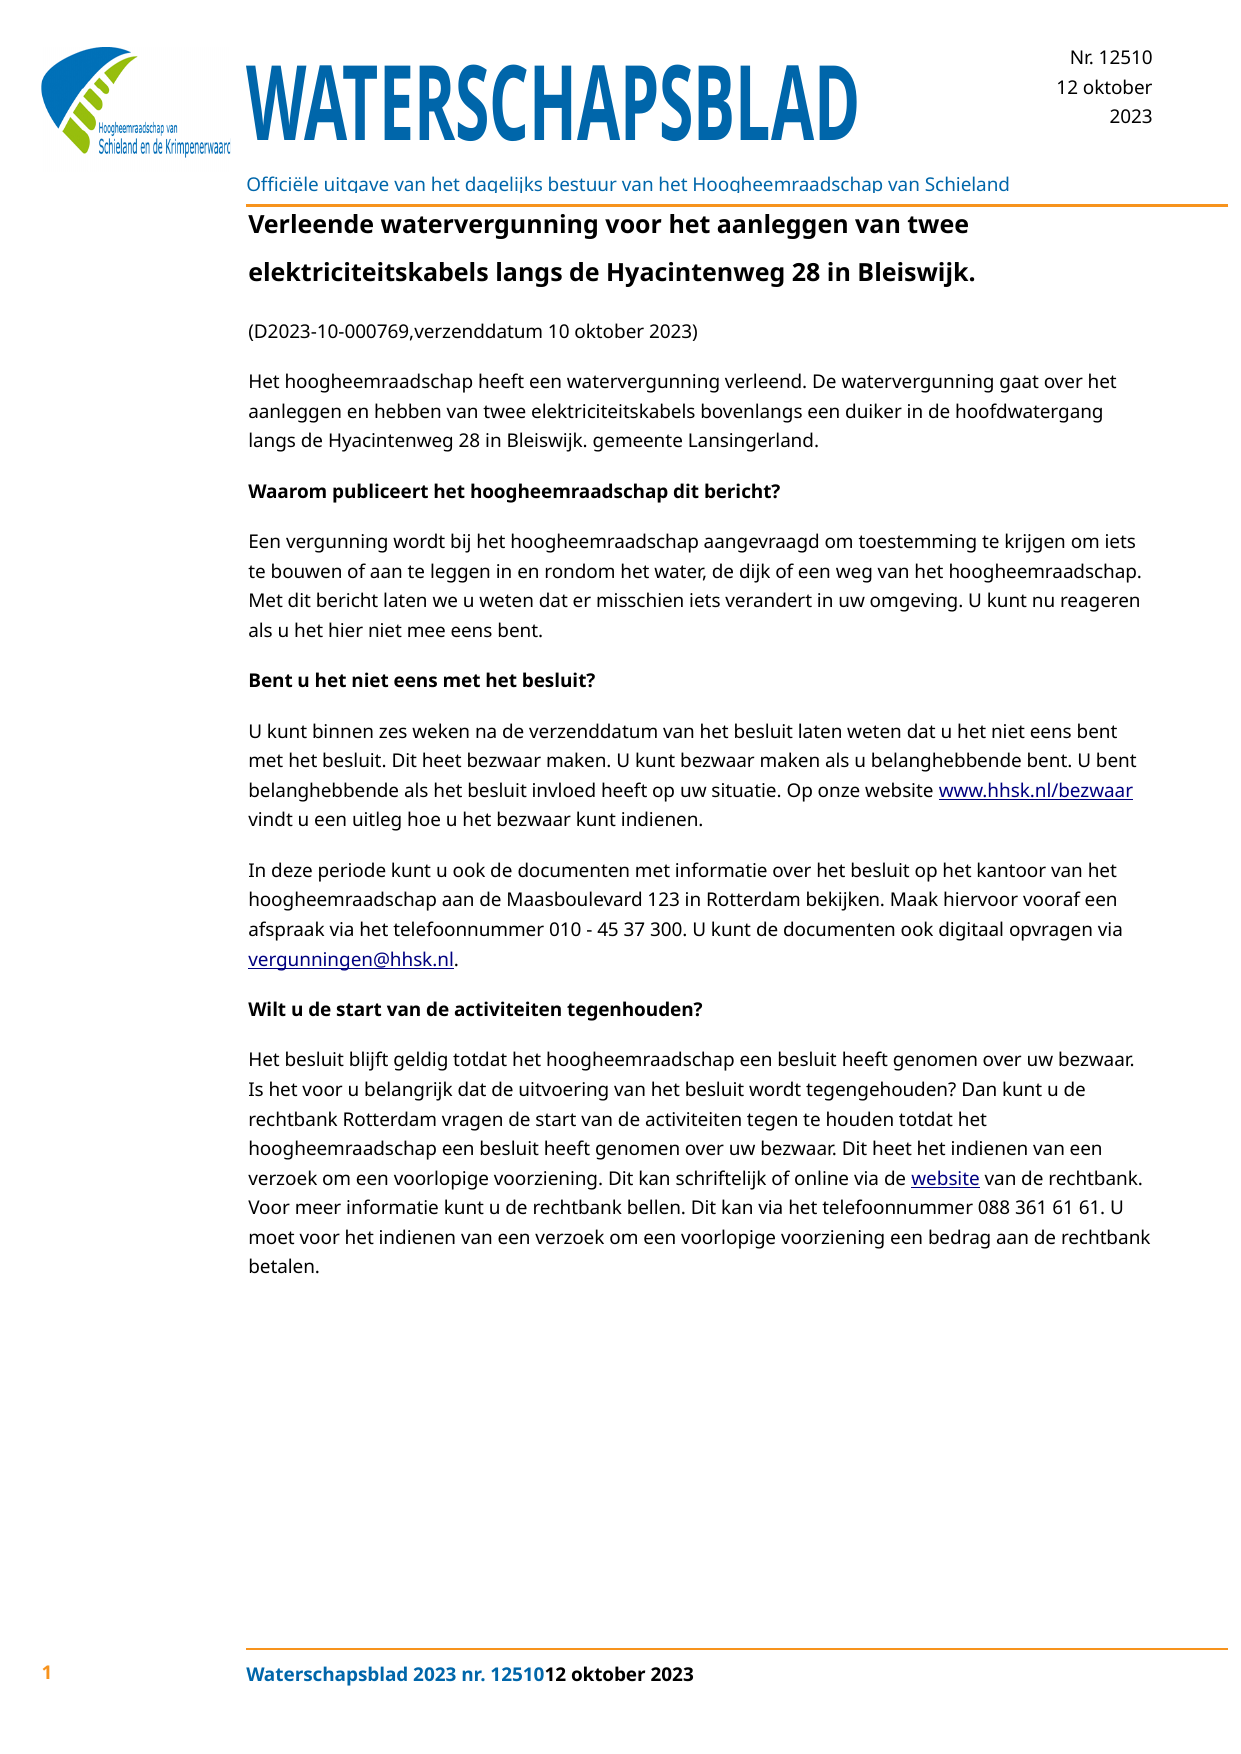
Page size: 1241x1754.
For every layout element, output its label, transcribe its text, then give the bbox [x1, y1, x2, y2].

text Het besluit blijft geldig totdat het hoogheemraadschap een besluit heeft genomen over uw bezwaar. Is het voor u belangrijk dat de uitvoering van het besluit wordt tegengehouden? Dan kunt u de rechtbank Rotterdam vragen de start van de activiteiten tegen te houden totdat het hoogheemraadschap een besluit heeft genomen over uw bezwaar. Dit heet het indienen van een verzoek om een voorlopige voorziening. Dit kan schriftelijk of online via de website van de rechtbank. Voor meer informatie kunt u de rechtbank bellen. Dit kan via het telefoonnummer 088 361 61 61. U moet voor het indienen van een verzoek om een voorlopige voorziening een bedrag aan de rechtbank betalen. [248, 1047, 1152, 1279]
text Het hoogheemraadschap heeft een watervergunning verleend. De watervergunning gaat over het aanleggen en hebben van twee elektriciteitskabels bovenlangs een duiker in de hoofdwatergang langs de Hyacintenweg 28 in Bleiswijk. gemeente Lansingerland. [248, 368, 1152, 453]
text In deze periode kunt u ook de documenten met informatie over het besluit op het kantoor van het hoogheemraadschap aan de Maasboulevard 123 in Rotterdam bekijken. Maak hiervoor vooraf een afspraak via het telefoonnummer 010 - 45 37 300. U kunt de documenten ook digitaal opvragen via vergunningen@hhsk.nl. [248, 857, 1152, 972]
text Waarom publiceert het hoogheemraadschap dit bericht? [248, 478, 1152, 504]
text Een vergunning wordt bij het hoogheemraadschap aangevraagd om toestemming te krijgen om iets te bouwen of aan te leggen in en rondom het water, de dijk of een weg van het hoogheemraadschap. Met dit bericht laten we u weten dat er misschien iets verandert in uw omgeving. U kunt nu reageren als u het hier niet mee eens bent. [248, 528, 1152, 643]
text Verleende watervergunning voor het aanleggen van twee elektriciteitskabels langs de Hyacintenweg 28 in Bleiswijk. [248, 207, 1152, 288]
text (D2023-10-000769,verzenddatum 10 oktober 2023) [248, 318, 1152, 344]
picture [41, 47, 231, 172]
text Bent u het niet eens met het besluit? [248, 667, 1152, 693]
text U kunt binnen zes weken na de verzenddatum van het besluit laten weten dat u het niet eens bent met het besluit. Dit heet bezwaar maken. U kunt bezwaar maken als u belanghebbende bent. U bent belanghebbende als het besluit invloed heeft op uw situatie. Op onze website www.hhsk.nl/bezwaar vindt u een uitleg hoe u het bezwaar kunt indienen. [248, 718, 1152, 832]
text Wilt u de start van de activiteiten tegenhouden? [248, 996, 1152, 1022]
